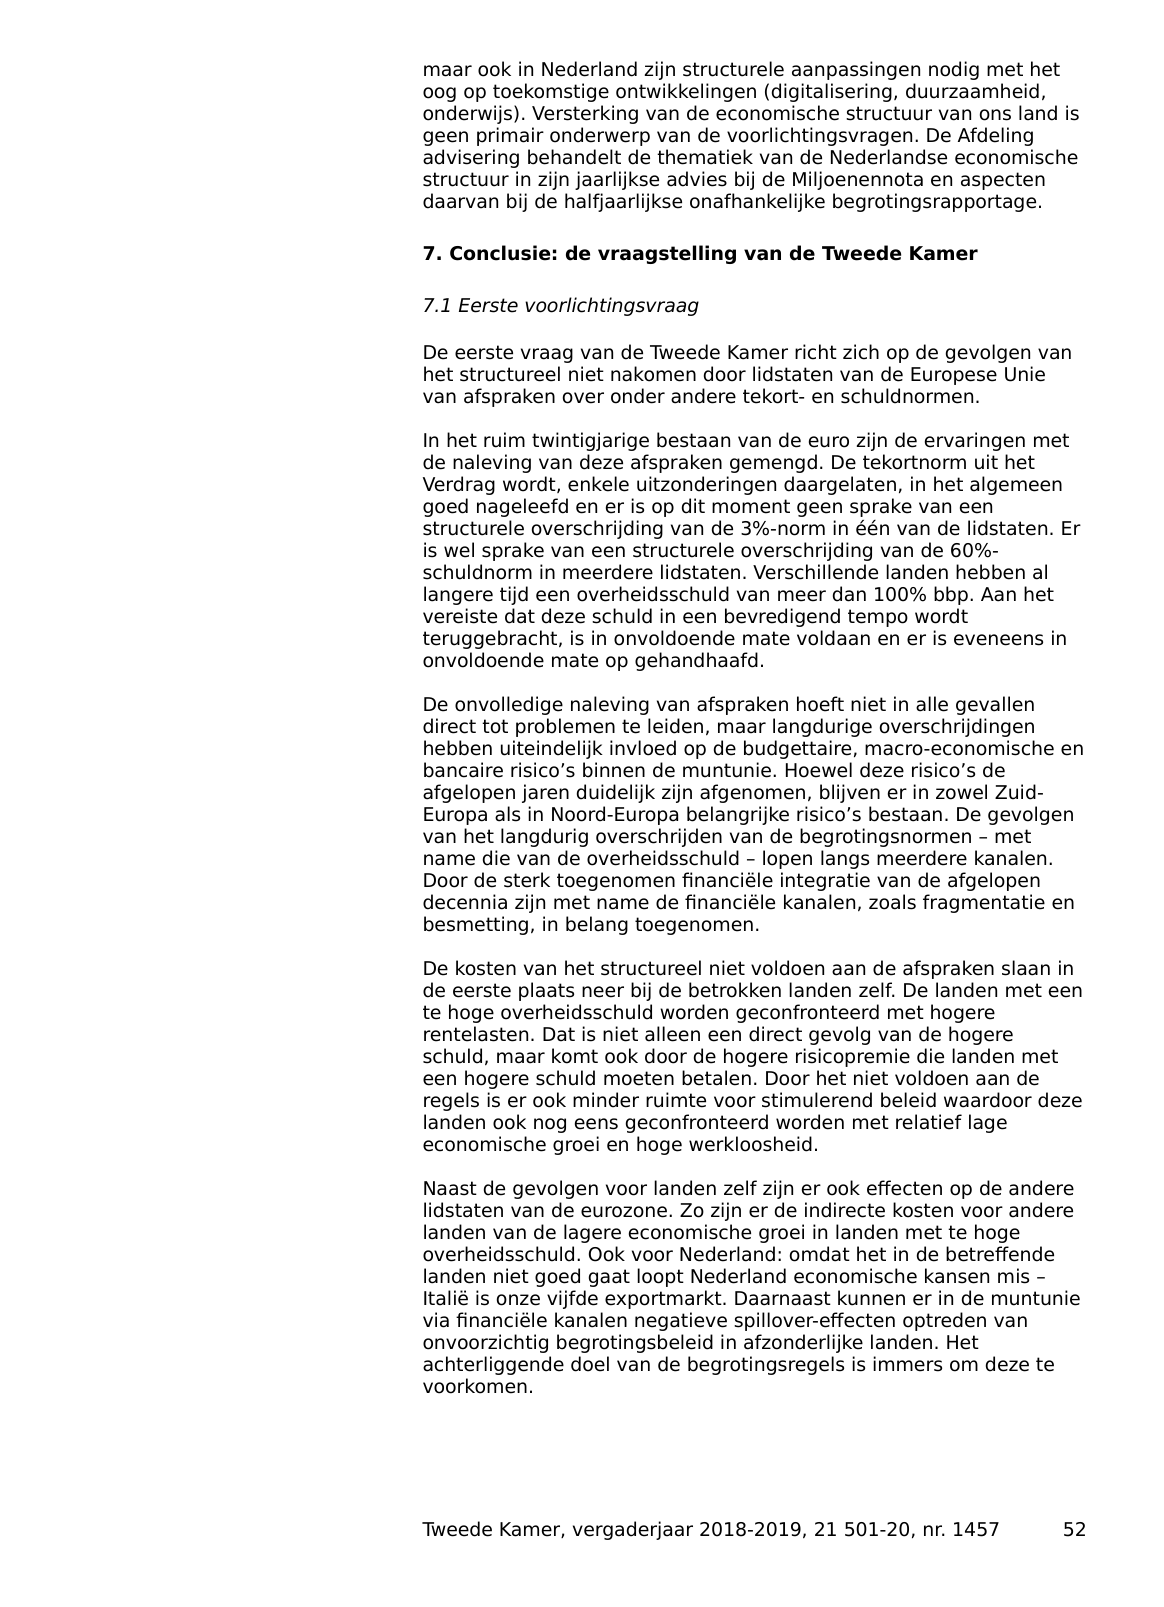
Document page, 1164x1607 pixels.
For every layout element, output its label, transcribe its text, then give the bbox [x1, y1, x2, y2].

text De eerste vraag van de Tweede Kamer richt zich op de gevolgen van het structureel niet nakomen door lidstaten van de Europese Unie van afspraken over onder andere tekort- en schuldnormen. [422, 342, 1087, 408]
subtitle 7.1 Eerste voorlichtingsvraag [422, 295, 1087, 317]
text Naast de gevolgen voor landen zelf zijn er ook effecten op de andere lidstaten van de eurozone. Zo zijn er de indirecte kosten voor andere landen van de lagere economische groei in landen met te hoge overheidsschuld. Ook voor Nederland: omdat het in de betreffende landen niet goed gaat loopt Nederland economische kansen mis – Italië is onze vijfde exportmarkt. Daarnaast kunnen er in de muntunie via financiële kanalen negatieve spillover-effecten optreden van onvoorzichtig begrotingsbeleid in afzonderlijke landen. Het achterliggende doel van de begrotingsregels is immers om deze te voorkomen. [422, 1178, 1087, 1398]
text De onvolledige naleving van afspraken hoeft niet in alle gevallen direct tot problemen te leiden, maar langdurige overschrijdingen hebben uiteindelijk invloed op de budgettaire, macro-economische en bancaire risico’s binnen de muntunie. Hoewel deze risico’s de afgelopen jaren duidelijk zijn afgenomen, blijven er in zowel Zuid-Europa als in Noord-Europa belangrijke risico’s bestaan. De gevolgen van het langdurig overschrijden van de begrotingsnormen – met name die van de overheidsschuld – lopen langs meerdere kanalen. Door de sterk toegenomen financiële integratie van de afgelopen decennia zijn met name de financiële kanalen, zoals fragmentatie en besmetting, in belang toegenomen. [422, 694, 1087, 936]
text In het ruim twintigjarige bestaan van de euro zijn de ervaringen met de naleving van deze afspraken gemengd. De tekortnorm uit het Verdrag wordt, enkele uitzonderingen daargelaten, in het algemeen goed nageleefd en er is op dit moment geen sprake van een structurele overschrijding van de 3%-norm in één van de lidstaten. Er is wel sprake van een structurele overschrijding van de 60%-schuldnorm in meerdere lidstaten. Verschillende landen hebben al langere tijd een overheidsschuld van meer dan 100% bbp. Aan het vereiste dat deze schuld in een bevredigend tempo wordt teruggebracht, is in onvoldoende mate voldaan en er is eveneens in onvoldoende mate op gehandhaafd. [422, 430, 1087, 672]
text maar ook in Nederland zijn structurele aanpassingen nodig met het oog op toekomstige ontwikkelingen (digitalisering, duurzaamheid, onderwijs). Versterking van de economische structuur van ons land is geen primair onderwerp van de voorlichtingsvragen. De Afdeling advisering behandelt de thematiek van de Nederlandse economische structuur in zijn jaarlijkse advies bij de Miljoenennota en aspecten daarvan bij de halfjaarlijkse onafhankelijke begrotingsrapportage. [422, 59, 1087, 213]
text De kosten van het structureel niet voldoen aan de afspraken slaan in de eerste plaats neer bij de betrokken landen zelf. De landen met een te hoge overheidsschuld worden geconfronteerd met hogere rentelasten. Dat is niet alleen een direct gevolg van de hogere schuld, maar komt ook door de hogere risicopremie die landen met een hogere schuld moeten betalen. Door het niet voldoen aan de regels is er ook minder ruimte voor stimulerend beleid waardoor deze landen ook nog eens geconfronteerd worden met relatief lage economische groei en hoge werkloosheid. [422, 958, 1087, 1156]
subtitle 7. Conclusie: de vraagstelling van de Tweede Kamer [422, 243, 1087, 265]
